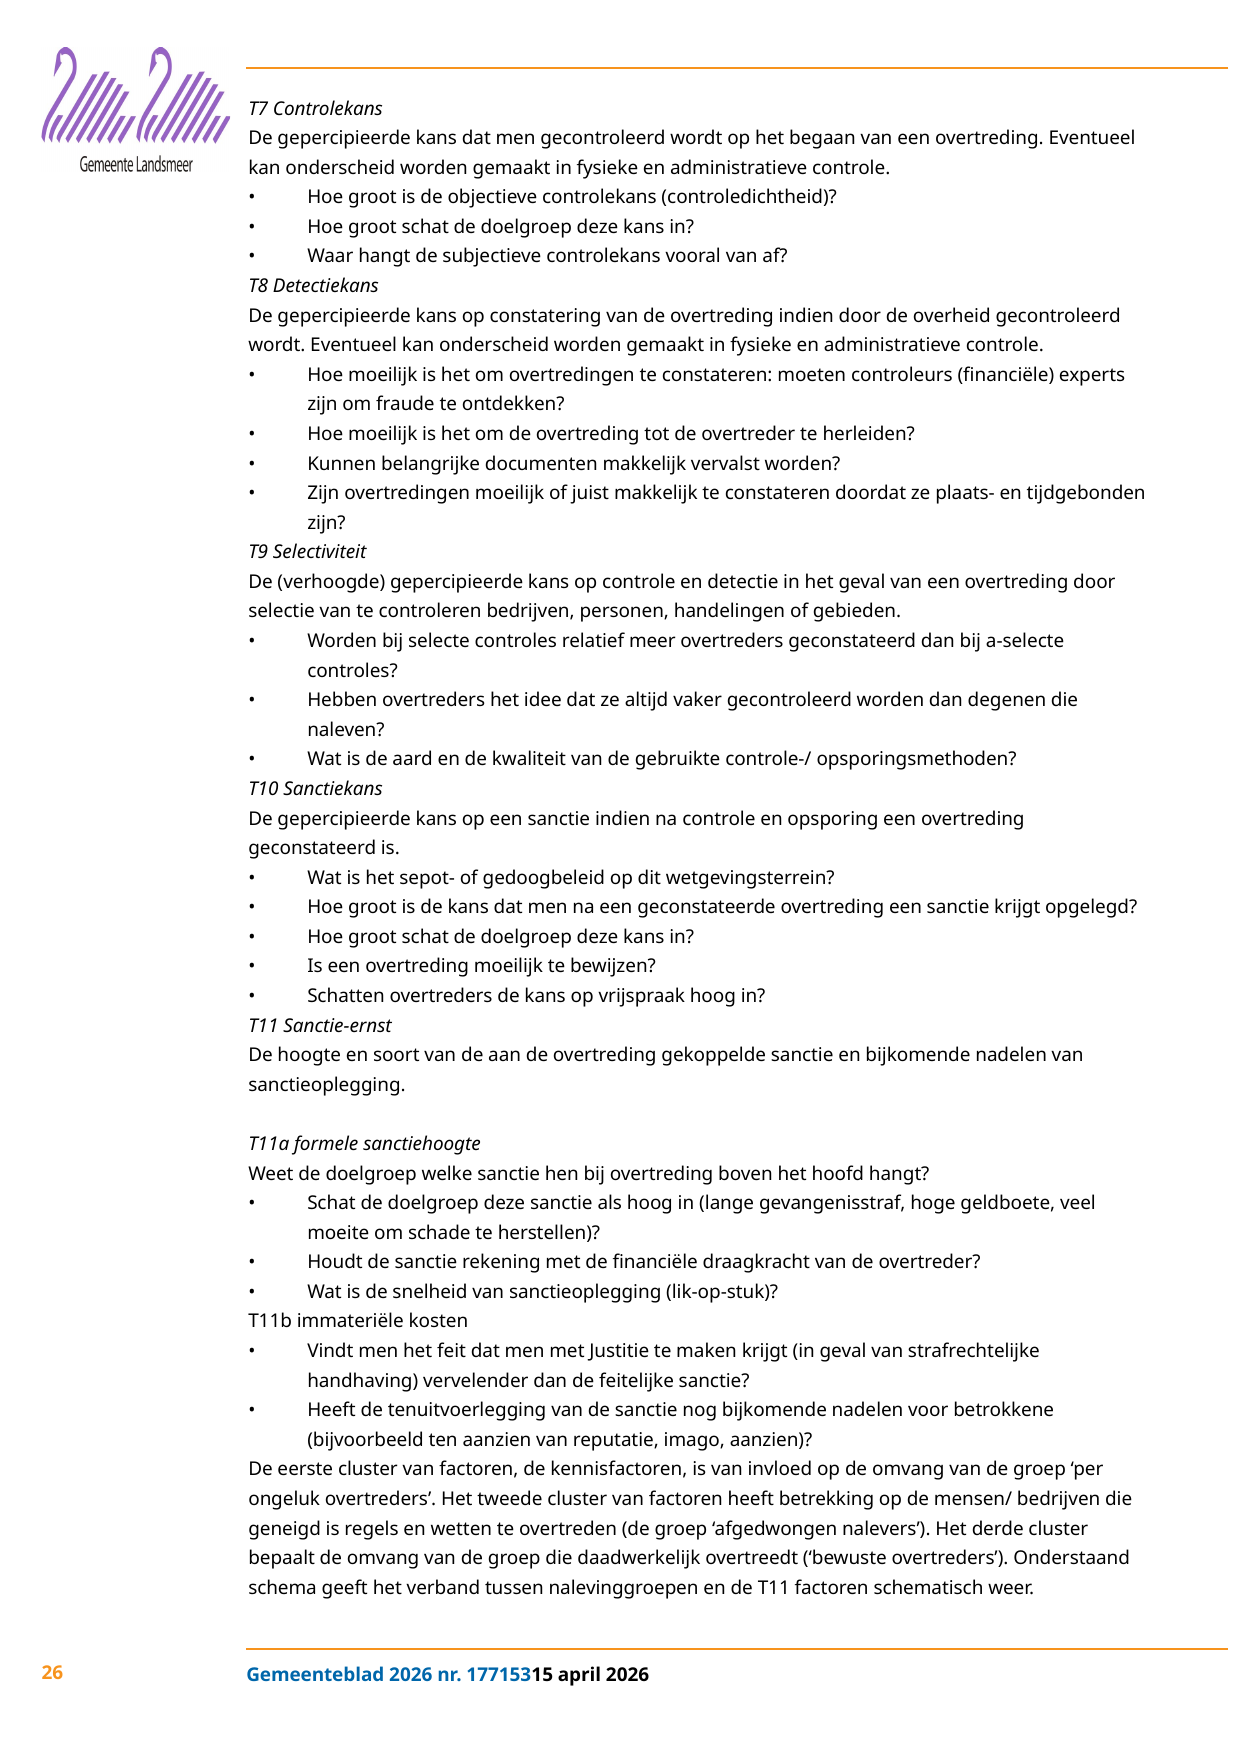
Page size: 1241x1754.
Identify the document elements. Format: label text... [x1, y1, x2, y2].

text De gepercipieerde kans op een sanctie indien na controle en opsporing een overtreding geconstateerd is. [248, 805, 1152, 860]
text De gepercipieerde kans op constatering van de overtreding indien door de overheid gecontroleerd wordt. Eventueel kan onderscheid worden gemaakt in fysieke en administratieve controle. [248, 302, 1152, 357]
list Is een overtreding moeilijk te bewijzen? [248, 953, 1152, 978]
list Hoe groot schat de doelgroep deze kans in? [248, 923, 1152, 949]
list Zijn overtredingen moeilijk of juist makkelijk te constateren doordat ze plaats- en tijdgebonden zijn? [248, 479, 1152, 535]
list Vindt men het feit dat men met Justitie te maken krijgt (in geval van strafrechtelijke handhaving) vervelender dan de feitelijke sanctie? [248, 1337, 1152, 1393]
text De gepercipieerde kans dat men gecontroleerd wordt op het begaan van een overtreding. Eventueel kan onderscheid worden gemaakt in fysieke en administratieve controle. [248, 124, 1152, 180]
text T11 Sanctie-ernst [248, 1012, 1152, 1038]
picture [41, 47, 231, 172]
list Schatten overtreders de kans op vrijspraak hoog in? [248, 982, 1152, 1008]
list Wat is de aard en de kwaliteit van de gebruikte controle-/ opsporingsmethoden? [248, 746, 1152, 771]
text T10 Sanctiekans [248, 775, 1152, 801]
list Wat is de snelheid van sanctieoplegging (lik-op-stuk)? [248, 1278, 1152, 1304]
text T7 Controlekans [248, 95, 1152, 121]
list Hoe groot is de objectieve controlekans (controledichtheid)? [248, 183, 1152, 209]
text De eerste cluster van factoren, de kennisfactoren, is van invloed op de omvang van de groep ‘per ongeluk overtreders’. Het tweede cluster van factoren heeft betrekking op de mensen/ bedrijven die geneigd is regels en wetten te overtreden (de groep ‘afgedwongen nalevers’). Het derde cluster bepaalt de omvang van de groep die daadwerkelijk overtreedt (‘bewuste overtreders’). Onderstaand schema geeft het verband tussen nalevinggroepen en de T11 factoren schematisch weer. [248, 1456, 1152, 1600]
text T9 Selectiviteit [248, 538, 1152, 564]
text Weet de doelgroep welke sanctie hen bij overtreding boven het hoofd hangt? [248, 1160, 1152, 1186]
list Hoe moeilijk is het om de overtreding tot de overtreder te herleiden? [248, 420, 1152, 446]
list Kunnen belangrijke documenten makkelijk vervalst worden? [248, 450, 1152, 476]
list Worden bij selecte controles relatief meer overtreders geconstateerd dan bij a-selecte controles? [248, 627, 1152, 683]
text T8 Detectiekans [248, 272, 1152, 298]
list Wat is het sepot- of gedoogbeleid op dit wetgevingsterrein? [248, 864, 1152, 890]
list Hebben overtreders het idee dat ze altijd vaker gecontroleerd worden dan degenen die naleven? [248, 686, 1152, 742]
list Schat de doelgroep deze sanctie als hoog in (lange gevangenisstraf, hoge geldboete, veel moeite om schade te herstellen)? [248, 1189, 1152, 1245]
list Hoe groot is de kans dat men na een geconstateerde overtreding een sanctie krijgt opgelegd? [248, 893, 1152, 919]
text T11b immateriële kosten [248, 1308, 1152, 1333]
list Hoe groot schat de doelgroep deze kans in? [248, 213, 1152, 239]
list Heeft de tenuitvoerlegging van de sanctie nog bijkomende nadelen voor betrokkene (bijvoorbeeld ten aanzien van reputatie, imago, aanzien)? [248, 1396, 1152, 1452]
list Waar hangt de subjectieve controlekans vooral van af? [248, 243, 1152, 268]
text T11a formele sanctiehoogte [248, 1130, 1152, 1156]
text De hoogte en soort van de aan de overtreding gekoppelde sanctie en bijkomende nadelen van sanctieoplegging. [248, 1041, 1152, 1097]
list Hoe moeilijk is het om overtredingen te constateren: moeten controleurs (financiële) experts zijn om fraude te ontdekken? [248, 361, 1152, 416]
list Houdt de sanctie rekening met de financiële draagkracht van de overtreder? [248, 1248, 1152, 1274]
text De (verhoogde) gepercipieerde kans op controle en detectie in het geval van een overtreding door selectie van te controleren bedrijven, personen, handelingen of gebieden. [248, 568, 1152, 623]
